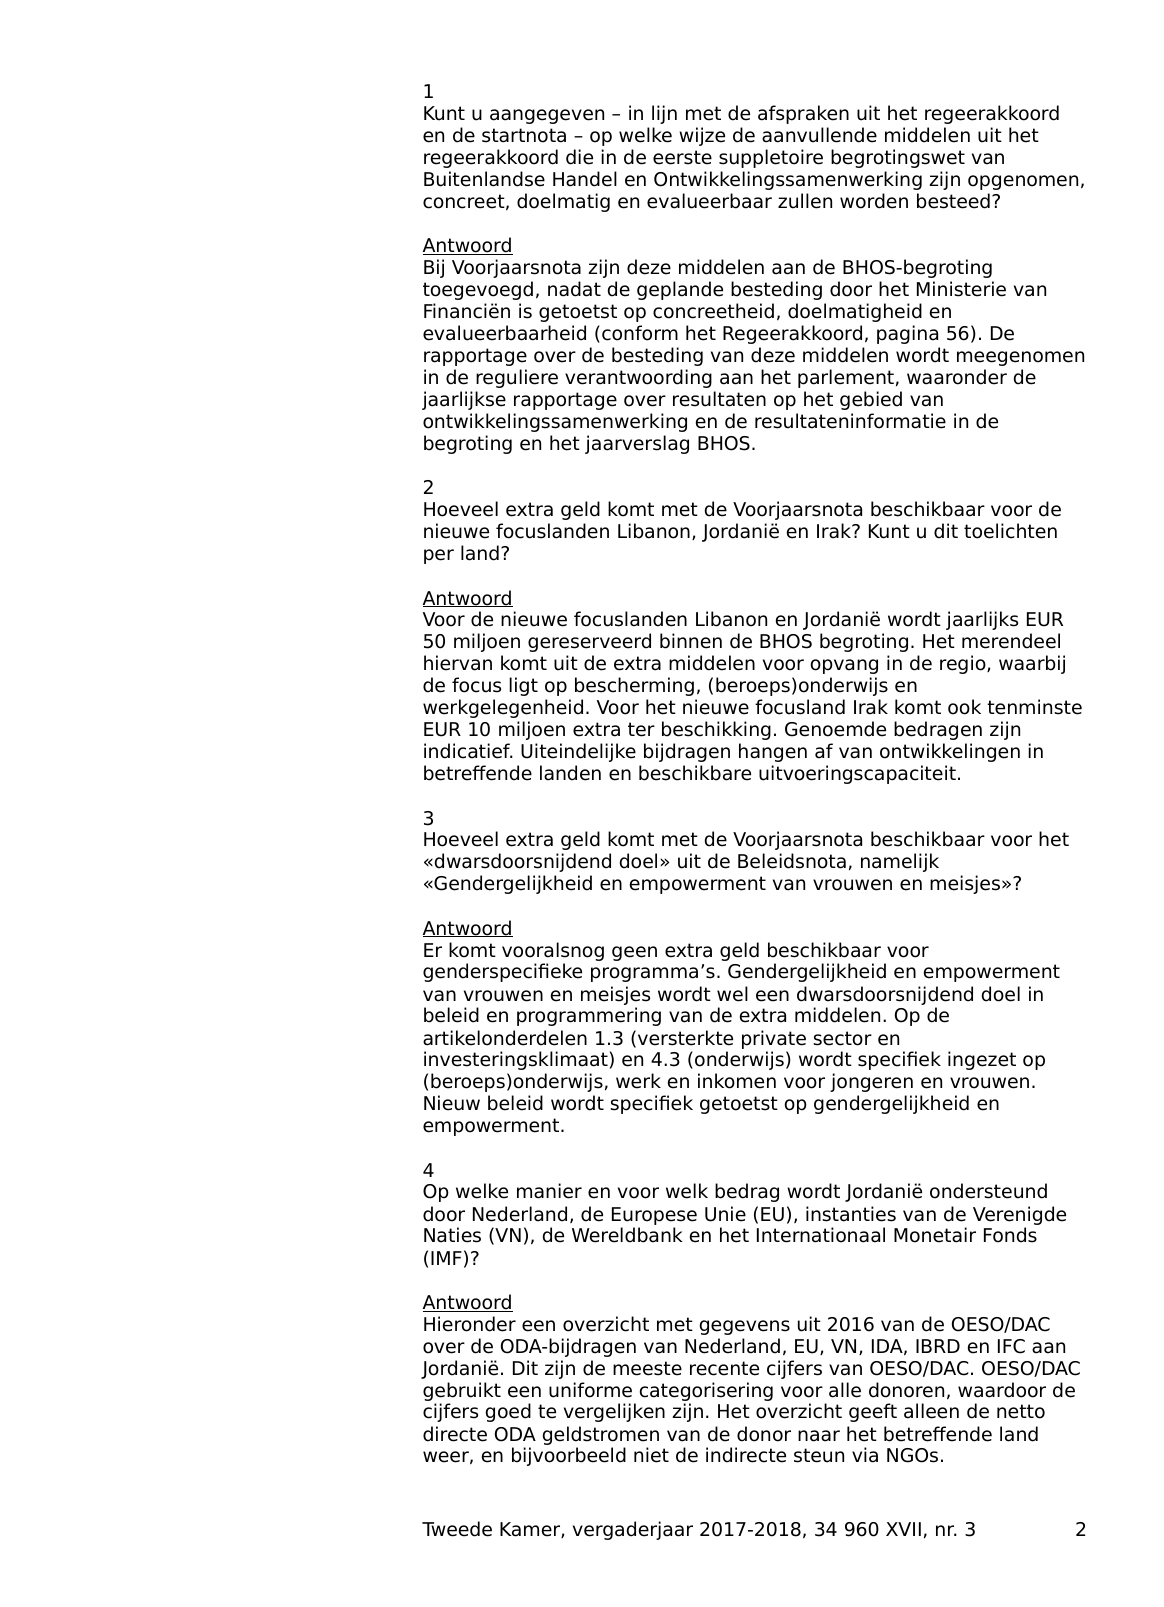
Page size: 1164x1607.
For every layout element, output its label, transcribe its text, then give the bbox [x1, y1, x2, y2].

text Antwoord [422, 235, 1087, 257]
text 1 [422, 81, 1087, 103]
text Voor de nieuwe focuslanden Libanon en Jordanië wordt jaarlijks EUR 50 miljoen gereserveerd binnen de BHOS begroting. Het merendeel hiervan komt uit de extra middelen voor opvang in de regio, waarbij de focus ligt op bescherming, (beroeps)onderwijs en werkgelegenheid. Voor het nieuwe focusland Irak komt ook tenminste EUR 10 miljoen extra ter beschikking. Genoemde bedragen zijn indicatief. Uiteindelijke bijdragen hangen af van ontwikkelingen in betreffende landen en beschikbare uitvoeringscapaciteit. [422, 609, 1087, 785]
text Hieronder een overzicht met gegevens uit 2016 van de OESO/DAC over de ODA-bijdragen van Nederland, EU, VN, IDA, IBRD en IFC aan Jordanië. Dit zijn de meeste recente cijfers van OESO/DAC. OESO/DAC gebruikt een uniforme categorisering voor alle donoren, waardoor de cijfers goed te vergelijken zijn. Het overzicht geeft alleen de netto directe ODA geldstromen van de donor naar het betreffende land weer, en bijvoorbeeld niet de indirecte steun via NGOs. [422, 1313, 1087, 1467]
text Hoeveel extra geld komt met de Voorjaarsnota beschikbaar voor het «dwarsdoorsnijdend doel» uit de Beleidsnota, namelijk «Gendergelijkheid en empowerment van vrouwen en meisjes»? [422, 829, 1087, 895]
text Er komt vooralsnog geen extra geld beschikbaar voor genderspecifieke programma’s. Gendergelijkheid en empowerment van vrouwen en meisjes wordt wel een dwarsdoorsnijdend doel in beleid en programmering van de extra middelen. Op de artikelonderdelen 1.3 (versterkte private sector en investeringsklimaat) en 4.3 (onderwijs) wordt specifiek ingezet op (beroeps)onderwijs, werk en inkomen voor jongeren en vrouwen. Nieuw beleid wordt specifiek getoetst op gendergelijkheid en empowerment. [422, 939, 1087, 1137]
text Hoeveel extra geld komt met de Voorjaarsnota beschikbaar voor de nieuwe focuslanden Libanon, Jordanië en Irak? Kunt u dit toelichten per land? [422, 499, 1087, 565]
text Op welke manier en voor welk bedrag wordt Jordanië ondersteund door Nederland, de Europese Unie (EU), instanties van de Verenigde Naties (VN), de Wereldbank en het Internationaal Monetair Fonds (IMF)? [422, 1181, 1087, 1269]
text Antwoord [422, 1292, 1087, 1313]
text 2 [422, 477, 1087, 499]
text 3 [422, 807, 1087, 829]
text 4 [422, 1159, 1087, 1181]
text Antwoord [422, 587, 1087, 609]
text Antwoord [422, 917, 1087, 939]
text Kunt u aangegeven – in lijn met de afspraken uit het regeerakkoord en de startnota – op welke wijze de aanvullende middelen uit het regeerakkoord die in de eerste suppletoire begrotingswet van Buitenlandse Handel en Ontwikkelingssamenwerking zijn opgenomen, concreet, doelmatig en evalueerbaar zullen worden besteed? [422, 103, 1087, 213]
text Bij Voorjaarsnota zijn deze middelen aan de BHOS-begroting toegevoegd, nadat de geplande besteding door het Ministerie van Financiën is getoetst op concreetheid, doelmatigheid en evalueerbaarheid (conform het Regeerakkoord, pagina 56). De rapportage over de besteding van deze middelen wordt meegenomen in de reguliere verantwoording aan het parlement, waaronder de jaarlijkse rapportage over resultaten op het gebied van ontwikkelingssamenwerking en de resultateninformatie in de begroting en het jaarverslag BHOS. [422, 257, 1087, 455]
